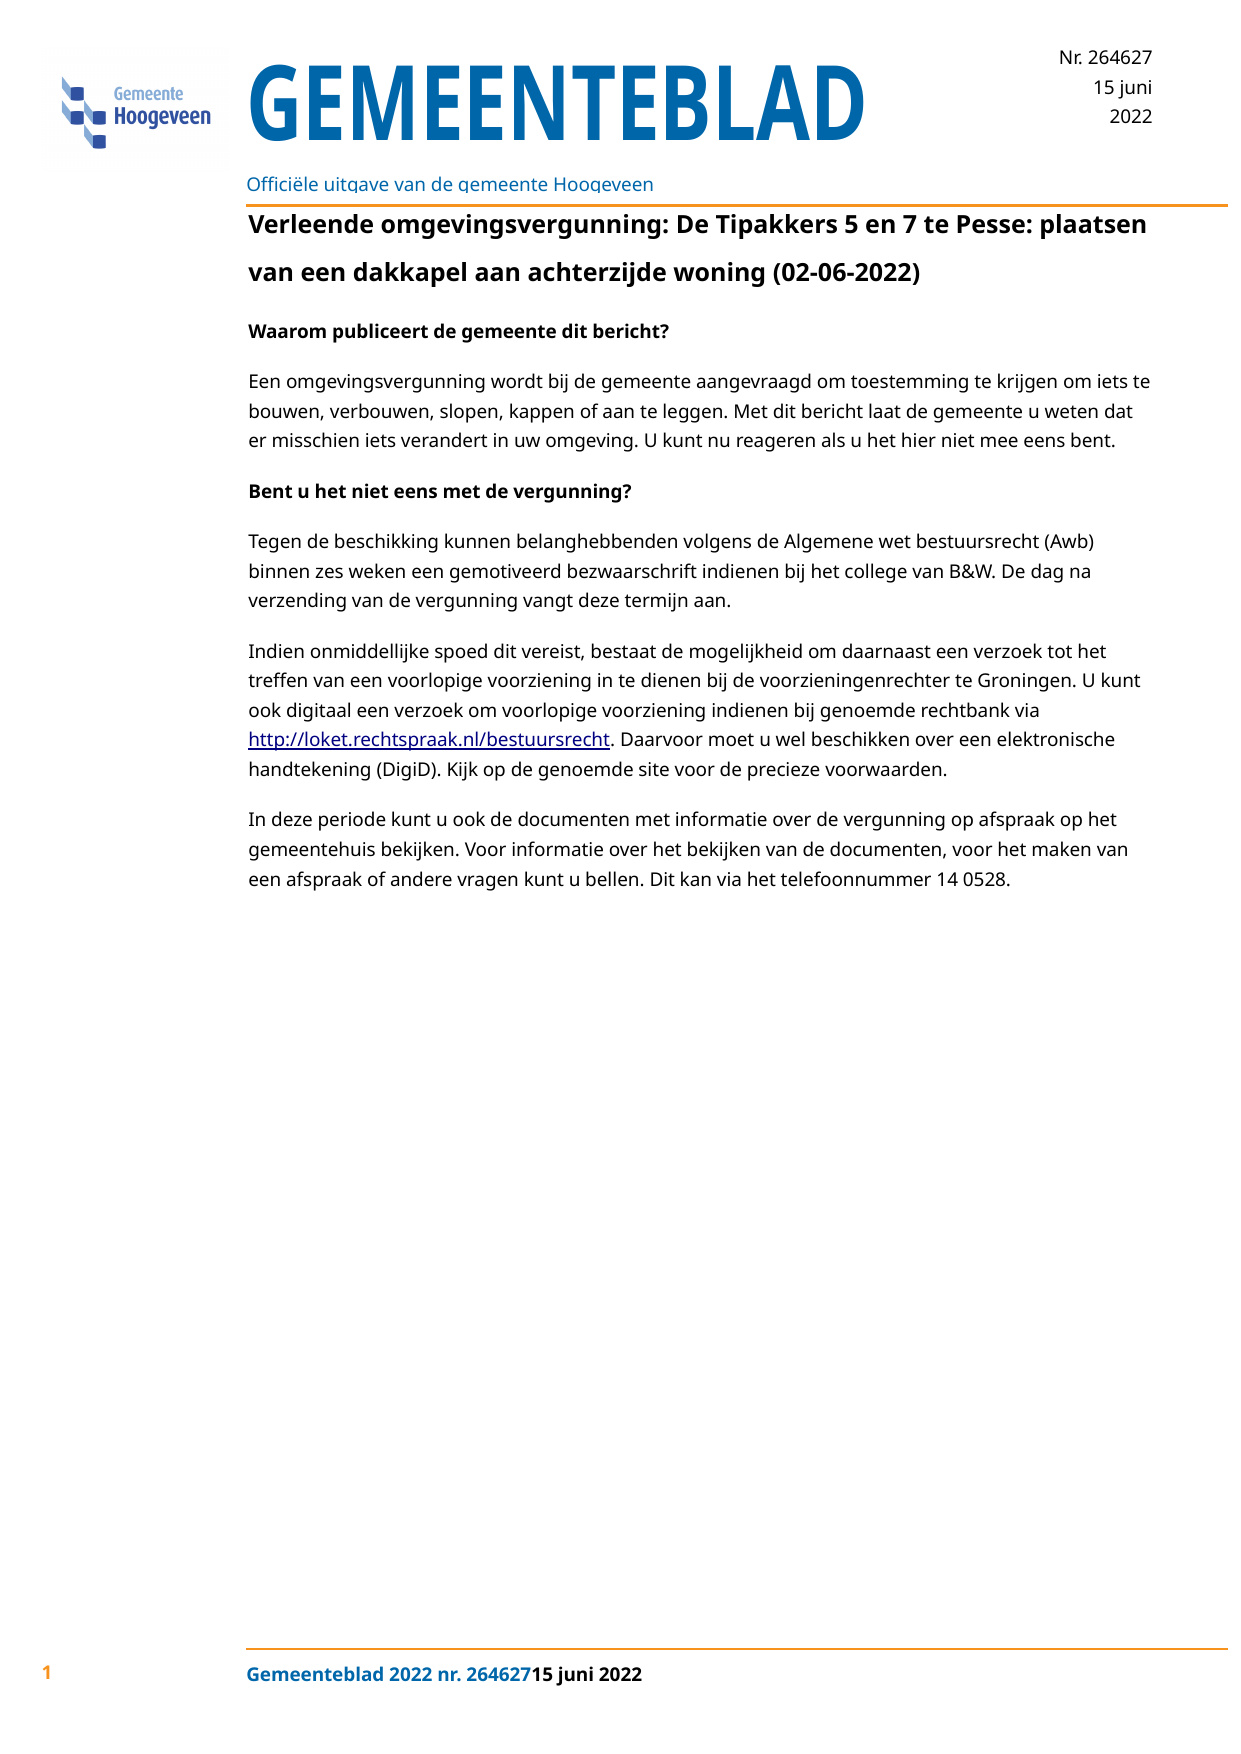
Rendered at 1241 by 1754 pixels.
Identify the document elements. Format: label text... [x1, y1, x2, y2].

text Bent u het niet eens met de vergunning? [248, 478, 1152, 504]
text Verleende omgevingsvergunning: De Tipakkers 5 en 7 te Pesse: plaatsen van een dakkapel aan achterzijde woning (02-06-2022) [248, 207, 1152, 288]
picture [41, 47, 231, 172]
text Waarom publiceert de gemeente dit bericht? [248, 318, 1152, 344]
text Een omgevingsvergunning wordt bij de gemeente aangevraagd om toestemming te krijgen om iets te bouwen, verbouwen, slopen, kappen of aan te leggen. Met dit bericht laat de gemeente u weten dat er misschien iets verandert in uw omgeving. U kunt nu reageren als u het hier niet mee eens bent. [248, 368, 1152, 453]
text In deze periode kunt u ook de documenten met informatie over de vergunning op afspraak op het gemeentehuis bekijken. Voor informatie over het bekijken van de documenten, voor het maken van een afspraak of andere vragen kunt u bellen. Dit kan via het telefoonnummer 14 0528. [248, 807, 1152, 892]
text Indien onmiddellijke spoed dit vereist, bestaat de mogelijkheid om daarnaast een verzoek tot het treffen van een voorlopige voorziening in te dienen bij de voorzieningenrechter te Groningen. U kunt ook digitaal een verzoek om voorlopige voorziening indienen bij genoemde rechtbank via http://loket.rechtspraak.nl/bestuursrecht. Daarvoor moet u wel beschikken over een elektronische handtekening (DigiD). Kijk op de genoemde site voor de precieze voorwaarden. [248, 638, 1152, 782]
text Tegen de beschikking kunnen belanghebbenden volgens de Algemene wet bestuursrecht (Awb) binnen zes weken een gemotiveerd bezwaarschrift indienen bij het college van B&W. De dag na verzending van de vergunning vangt deze termijn aan. [248, 528, 1152, 613]
